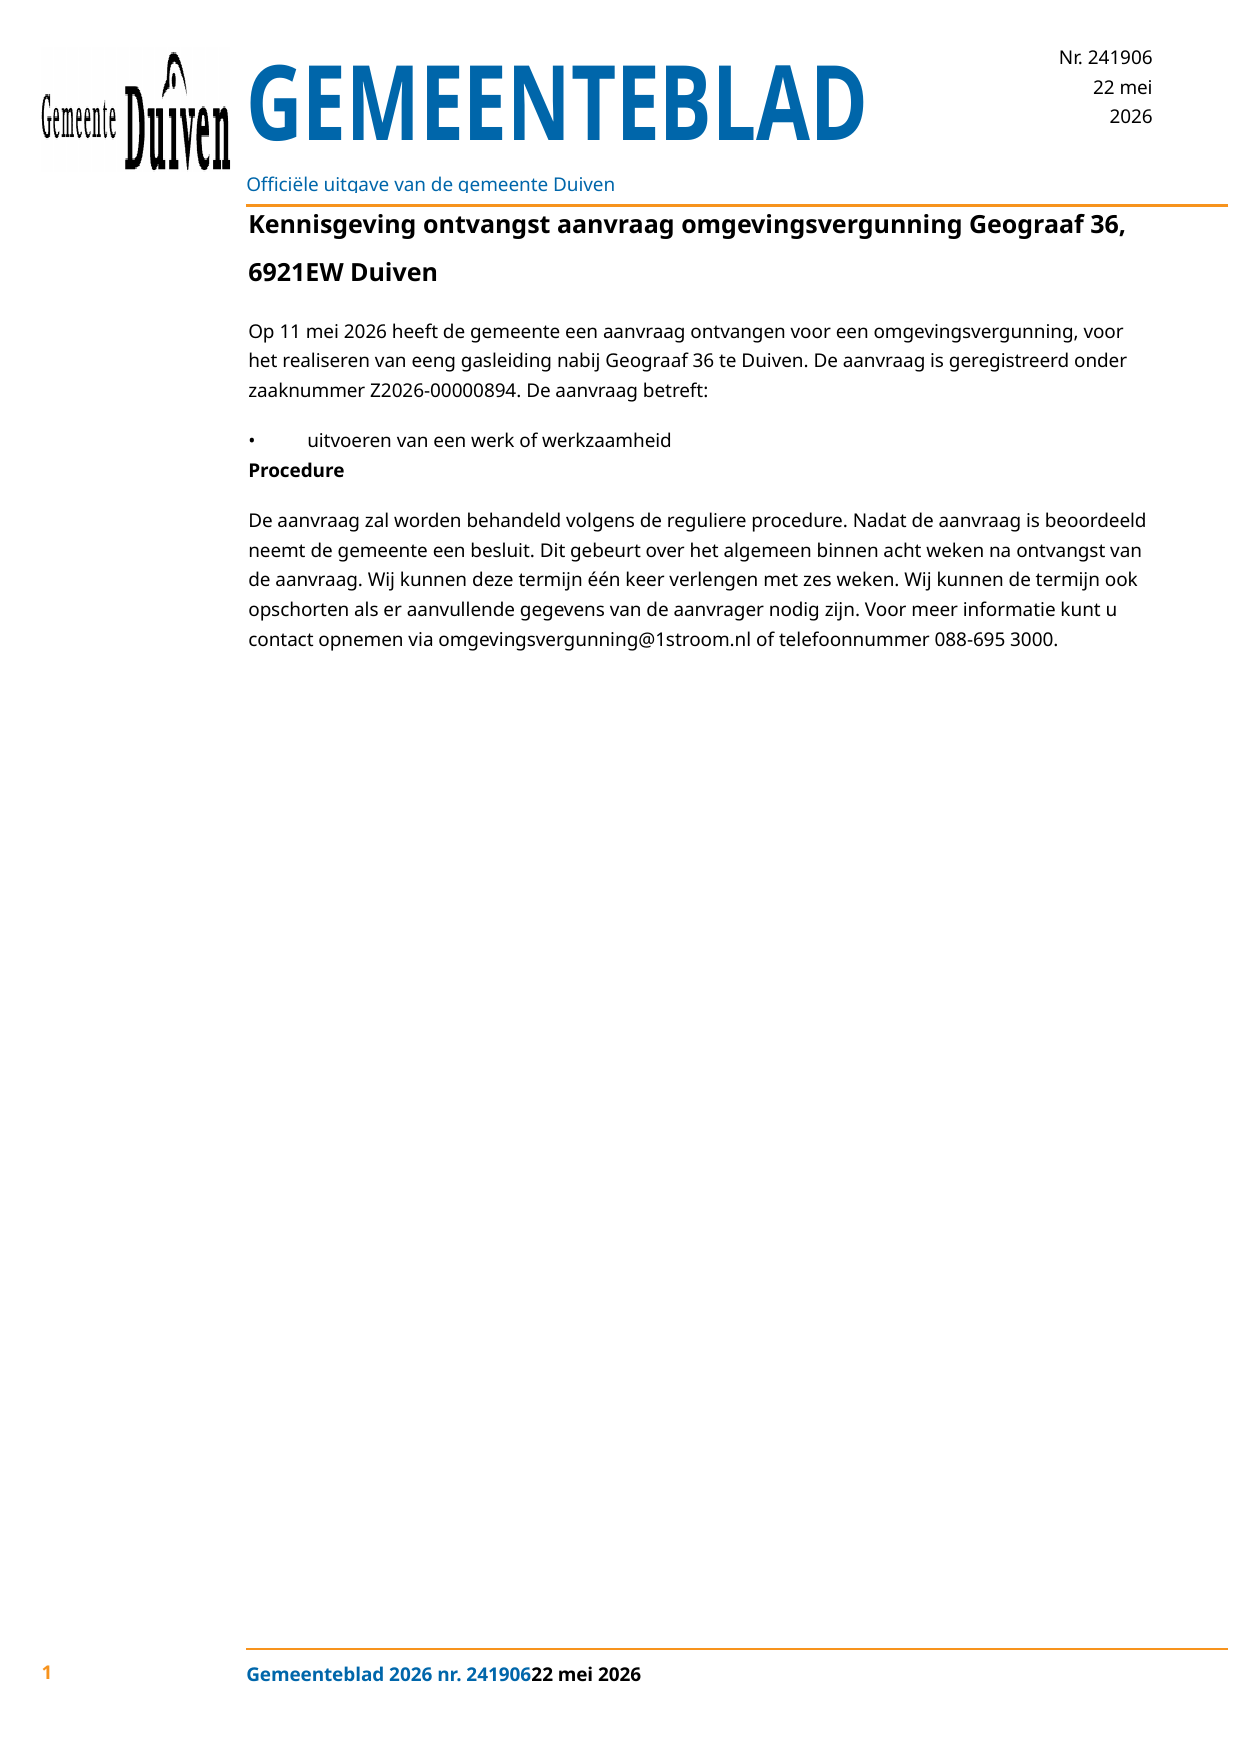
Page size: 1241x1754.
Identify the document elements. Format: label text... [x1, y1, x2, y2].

text Op 11 mei 2026 heeft de gemeente een aanvraag ontvangen voor een omgevingsvergunning, voor het realiseren van eeng gasleiding nabij Geograaf 36 te Duiven. De aanvraag is geregistreerd onder zaaknummer Z2026-00000894. De aanvraag betreft: [248, 318, 1152, 403]
text Procedure [248, 457, 1152, 483]
text Kennisgeving ontvangst aanvraag omgevingsvergunning Geograaf 36, 6921EW Duiven [248, 207, 1152, 288]
picture [41, 47, 231, 172]
list uitvoeren van een werk of werkzaamheid [248, 427, 1152, 453]
text De aanvraag zal worden behandeld volgens de reguliere procedure. Nadat de aanvraag is beoordeeld neemt de gemeente een besluit. Dit gebeurt over het algemeen binnen acht weken na ontvangst van de aanvraag. Wij kunnen deze termijn één keer verlengen met zes weken. Wij kunnen de termijn ook opschorten als er aanvullende gegevens van de aanvrager nodig zijn. Voor meer informatie kunt u contact opnemen via omgevingsvergunning@1stroom.nl of telefoonnummer 088-695 3000. [248, 507, 1152, 652]
